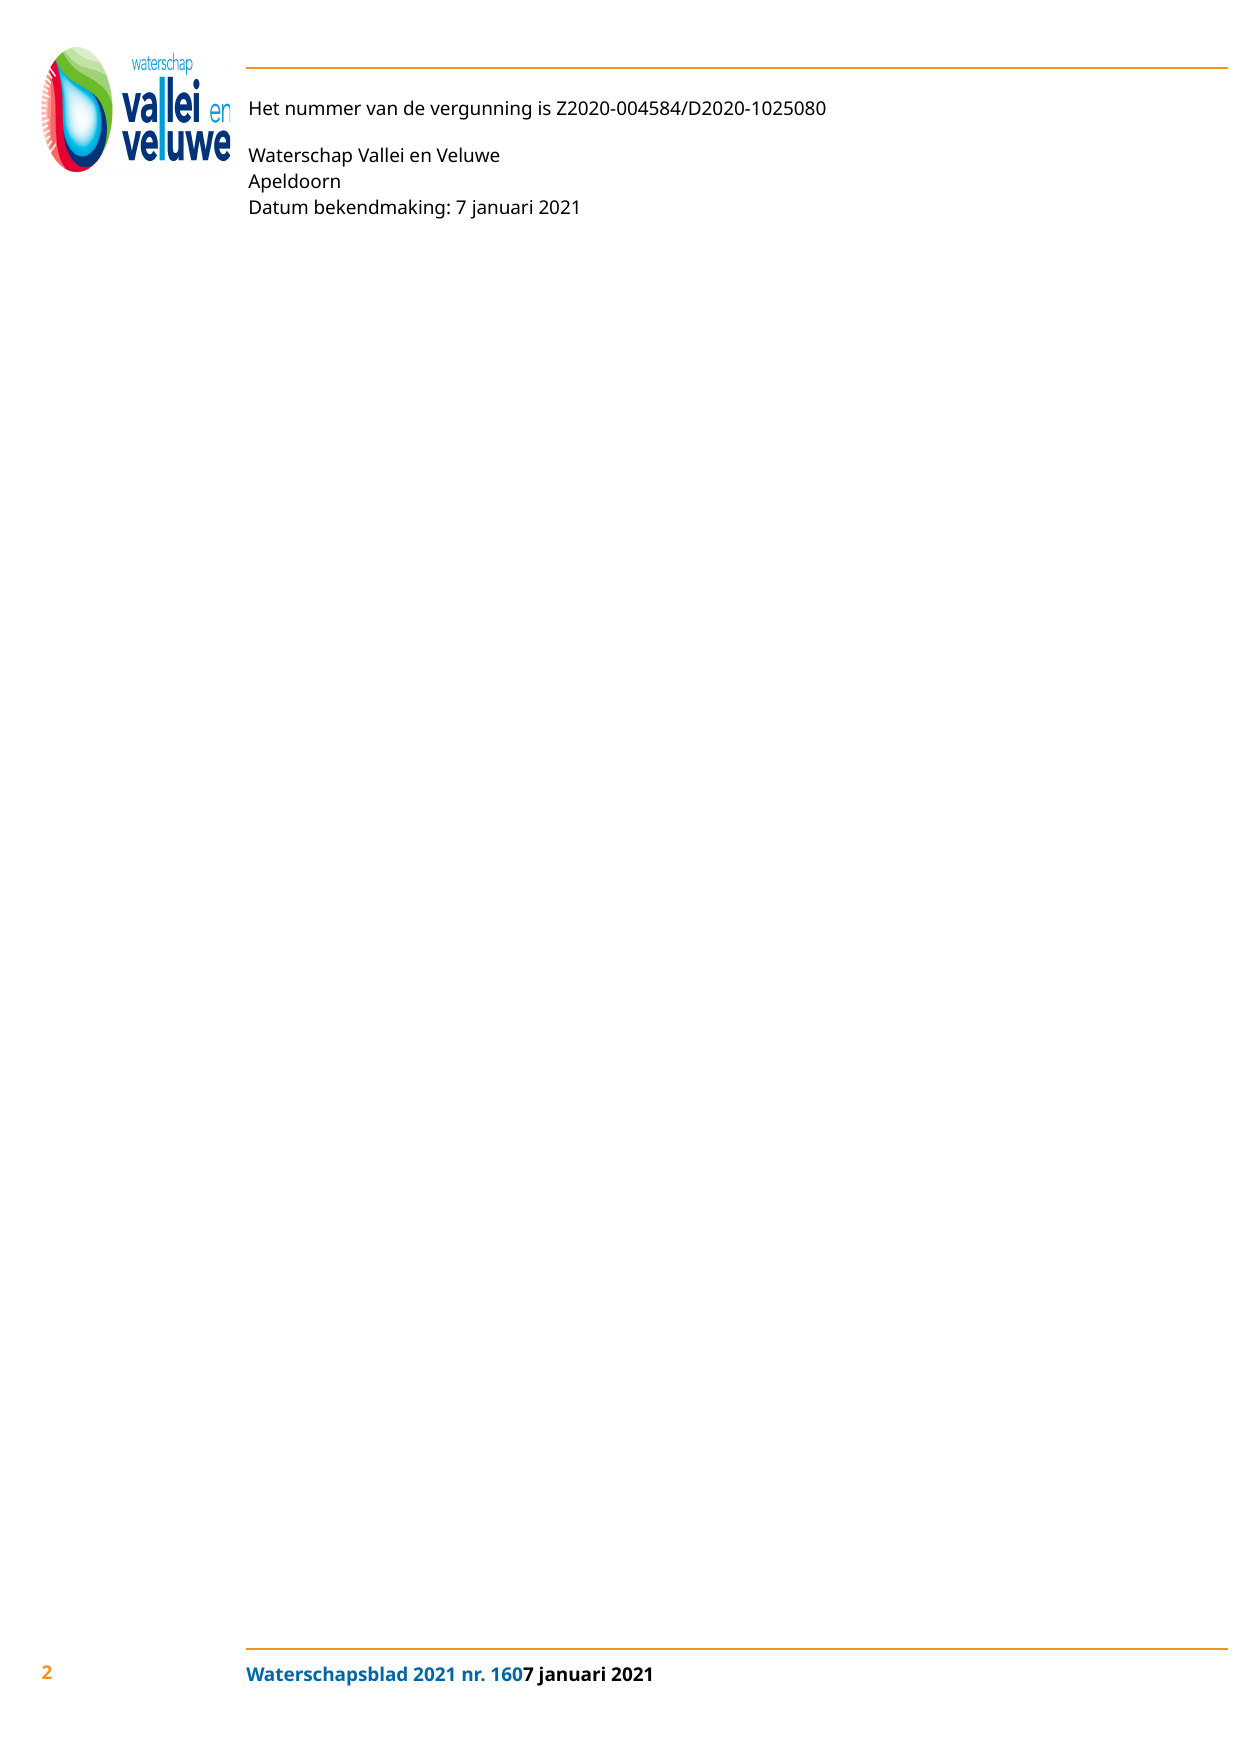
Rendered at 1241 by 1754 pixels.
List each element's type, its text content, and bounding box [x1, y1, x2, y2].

text Datum bekendmaking: 7 januari 2021 [248, 194, 1152, 220]
text Waterschap Vallei en Veluwe [248, 143, 1152, 168]
text Het nummer van de vergunning is Z2020-004584/D2020-1025080 [248, 95, 1152, 121]
text Apeldoorn [248, 168, 1152, 194]
picture [41, 47, 231, 172]
